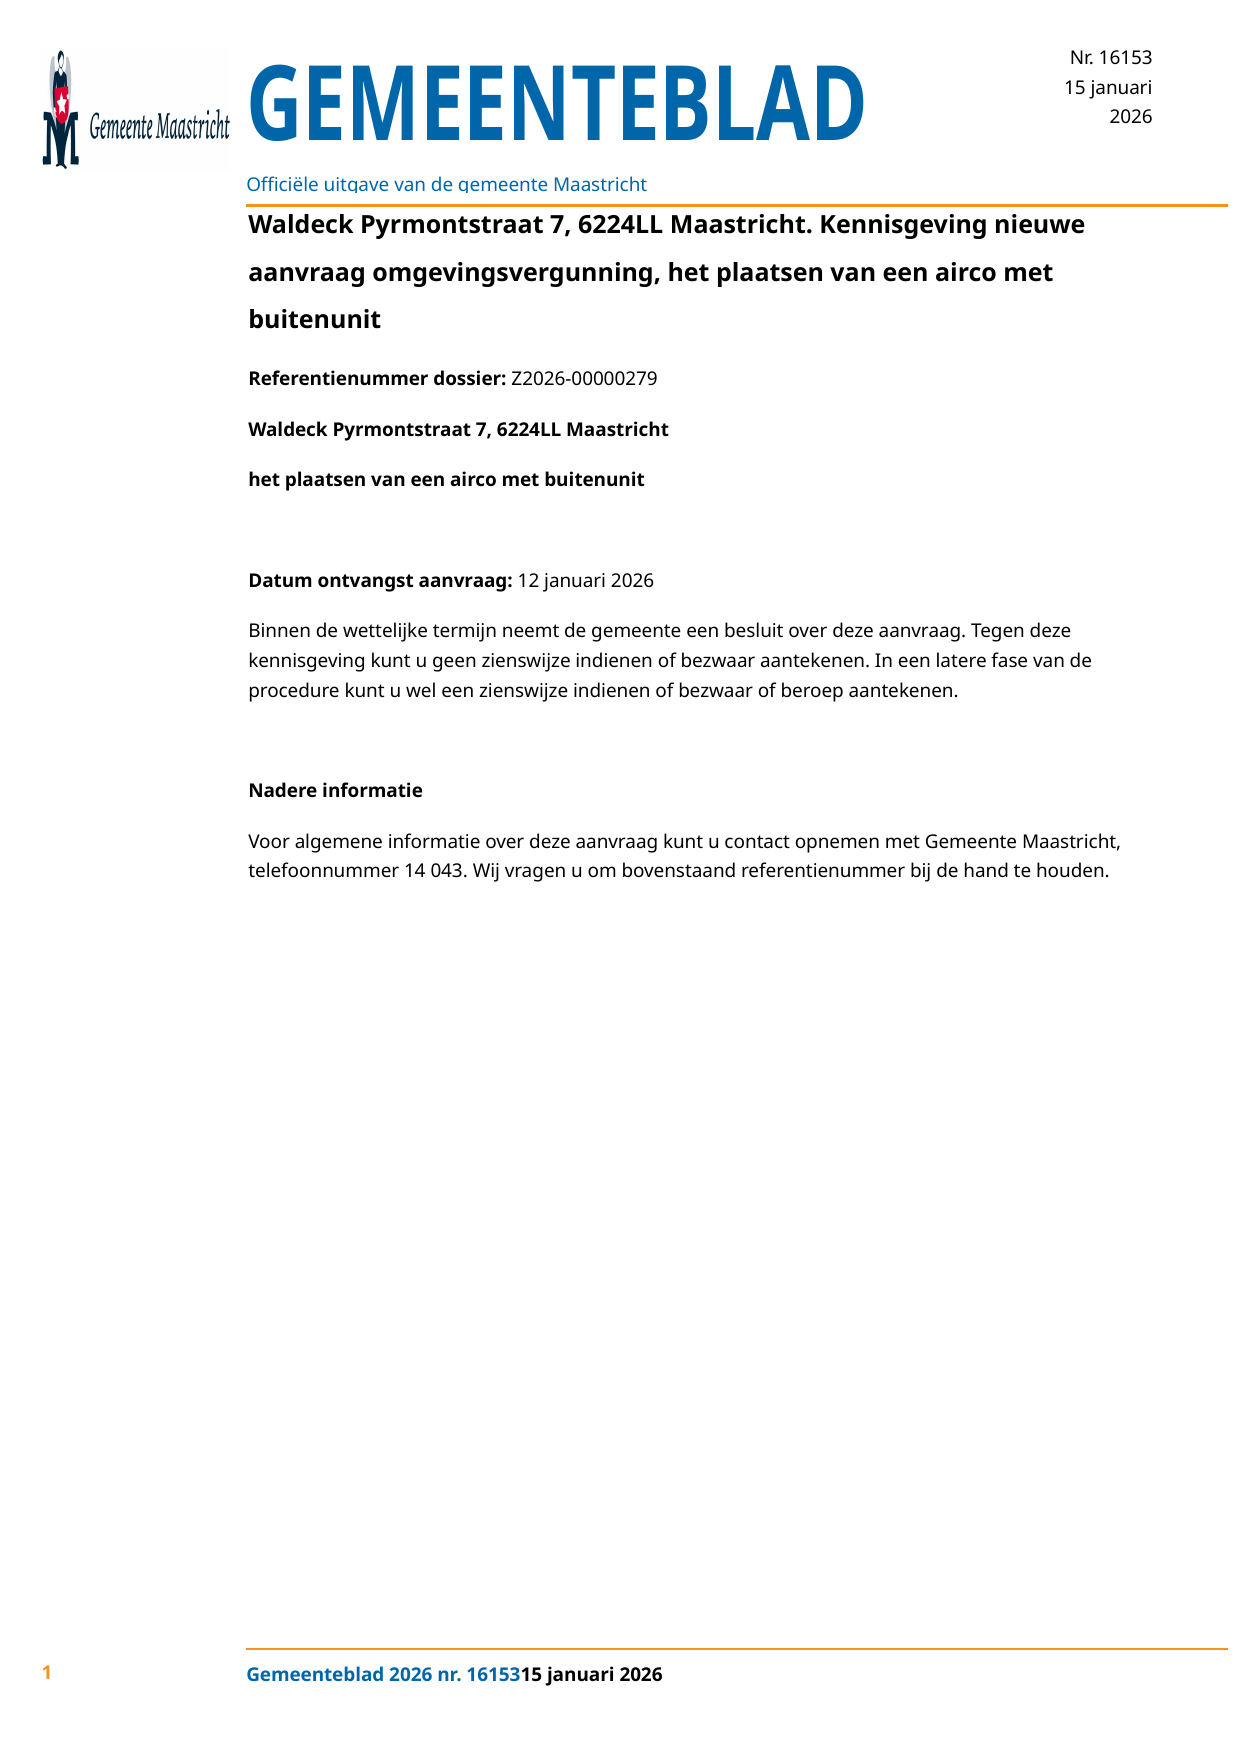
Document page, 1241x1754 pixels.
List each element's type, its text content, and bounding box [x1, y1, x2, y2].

text Voor algemene informatie over deze aanvraag kunt u contact opnemen met Gemeente Maastricht, telefoonnummer 14 043. Wij vragen u om bovenstaand referentienummer bij de hand te houden. [248, 828, 1152, 883]
text Datum ontvangst aanvraag: 12 januari 2026 [248, 567, 1152, 593]
text Nadere informatie [248, 778, 1152, 803]
text Waldeck Pyrmontstraat 7, 6224LL Maastricht. Kennisgeving nieuwe aanvraag omgevingsvergunning, het plaatsen van een airco met buitenunit [248, 207, 1152, 336]
text Referentienummer dossier: Z2026-00000279 [248, 366, 1152, 391]
text het plaatsen van een airco met buitenunit [248, 466, 1152, 492]
text Binnen de wettelijke termijn neemt de gemeente een besluit over deze aanvraag. Tegen deze kennisgeving kunt u geen zienswijze indienen of bezwaar aantekenen. In een latere fase van de procedure kunt u wel een zienswijze indienen of bezwaar of beroep aantekenen. [248, 618, 1152, 702]
picture [41, 47, 231, 172]
text Waldeck Pyrmontstraat 7, 6224LL Maastricht [248, 416, 1152, 442]
